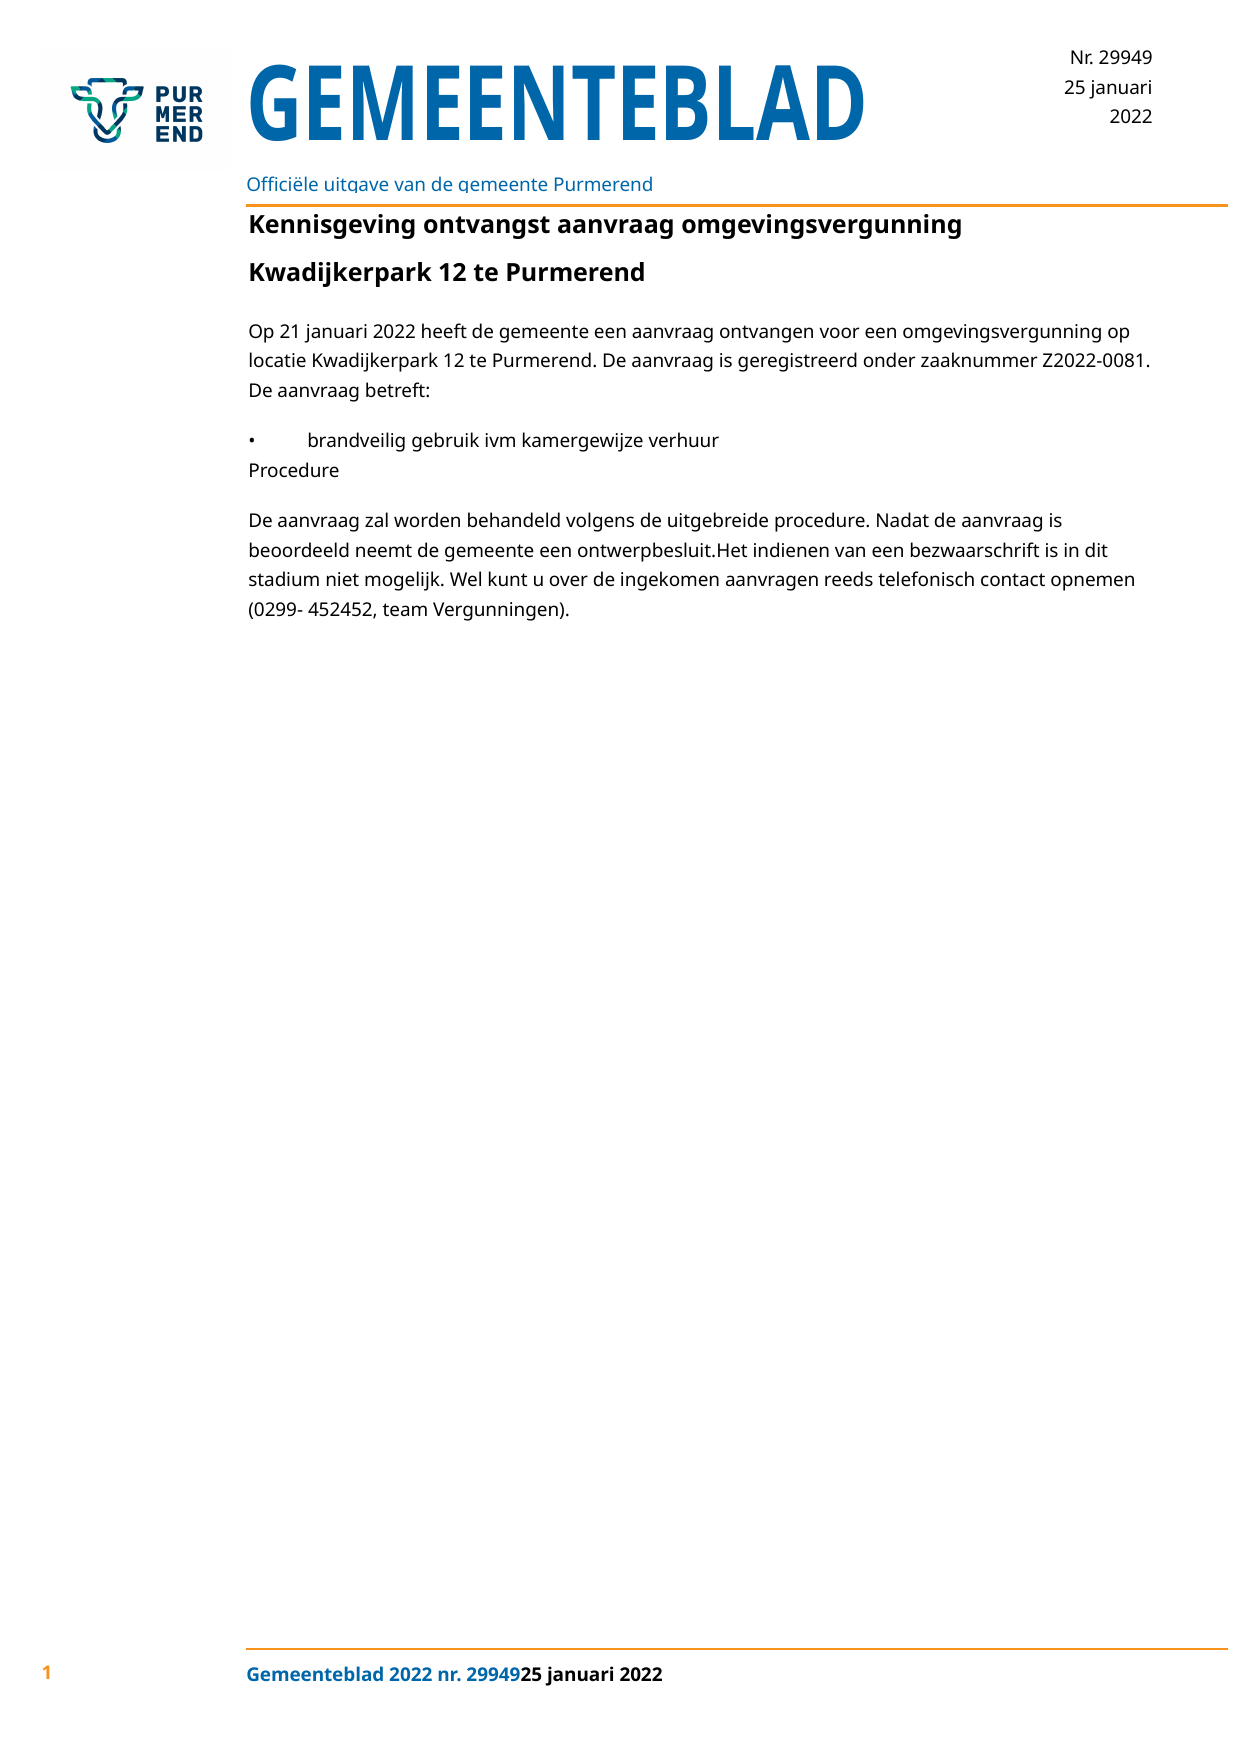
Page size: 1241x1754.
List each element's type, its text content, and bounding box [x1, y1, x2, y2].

text Procedure [248, 457, 1152, 483]
list brandveilig gebruik ivm kamergewijze verhuur [248, 427, 1152, 453]
text Kennisgeving ontvangst aanvraag omgevingsvergunning Kwadijkerpark 12 te Purmerend [248, 207, 1152, 288]
text Op 21 januari 2022 heeft de gemeente een aanvraag ontvangen voor een omgevingsvergunning op locatie Kwadijkerpark 12 te Purmerend. De aanvraag is geregistreerd onder zaaknummer Z2022-0081. De aanvraag betreft: [248, 318, 1152, 403]
text De aanvraag zal worden behandeld volgens de uitgebreide procedure. Nadat de aanvraag is beoordeeld neemt de gemeente een ontwerpbesluit.Het indienen van een bezwaarschrift is in dit stadium niet mogelijk. Wel kunt u over de ingekomen aanvragen reeds telefonisch contact opnemen (0299- 452452, team Vergunningen). [248, 507, 1152, 622]
picture [41, 47, 231, 172]
